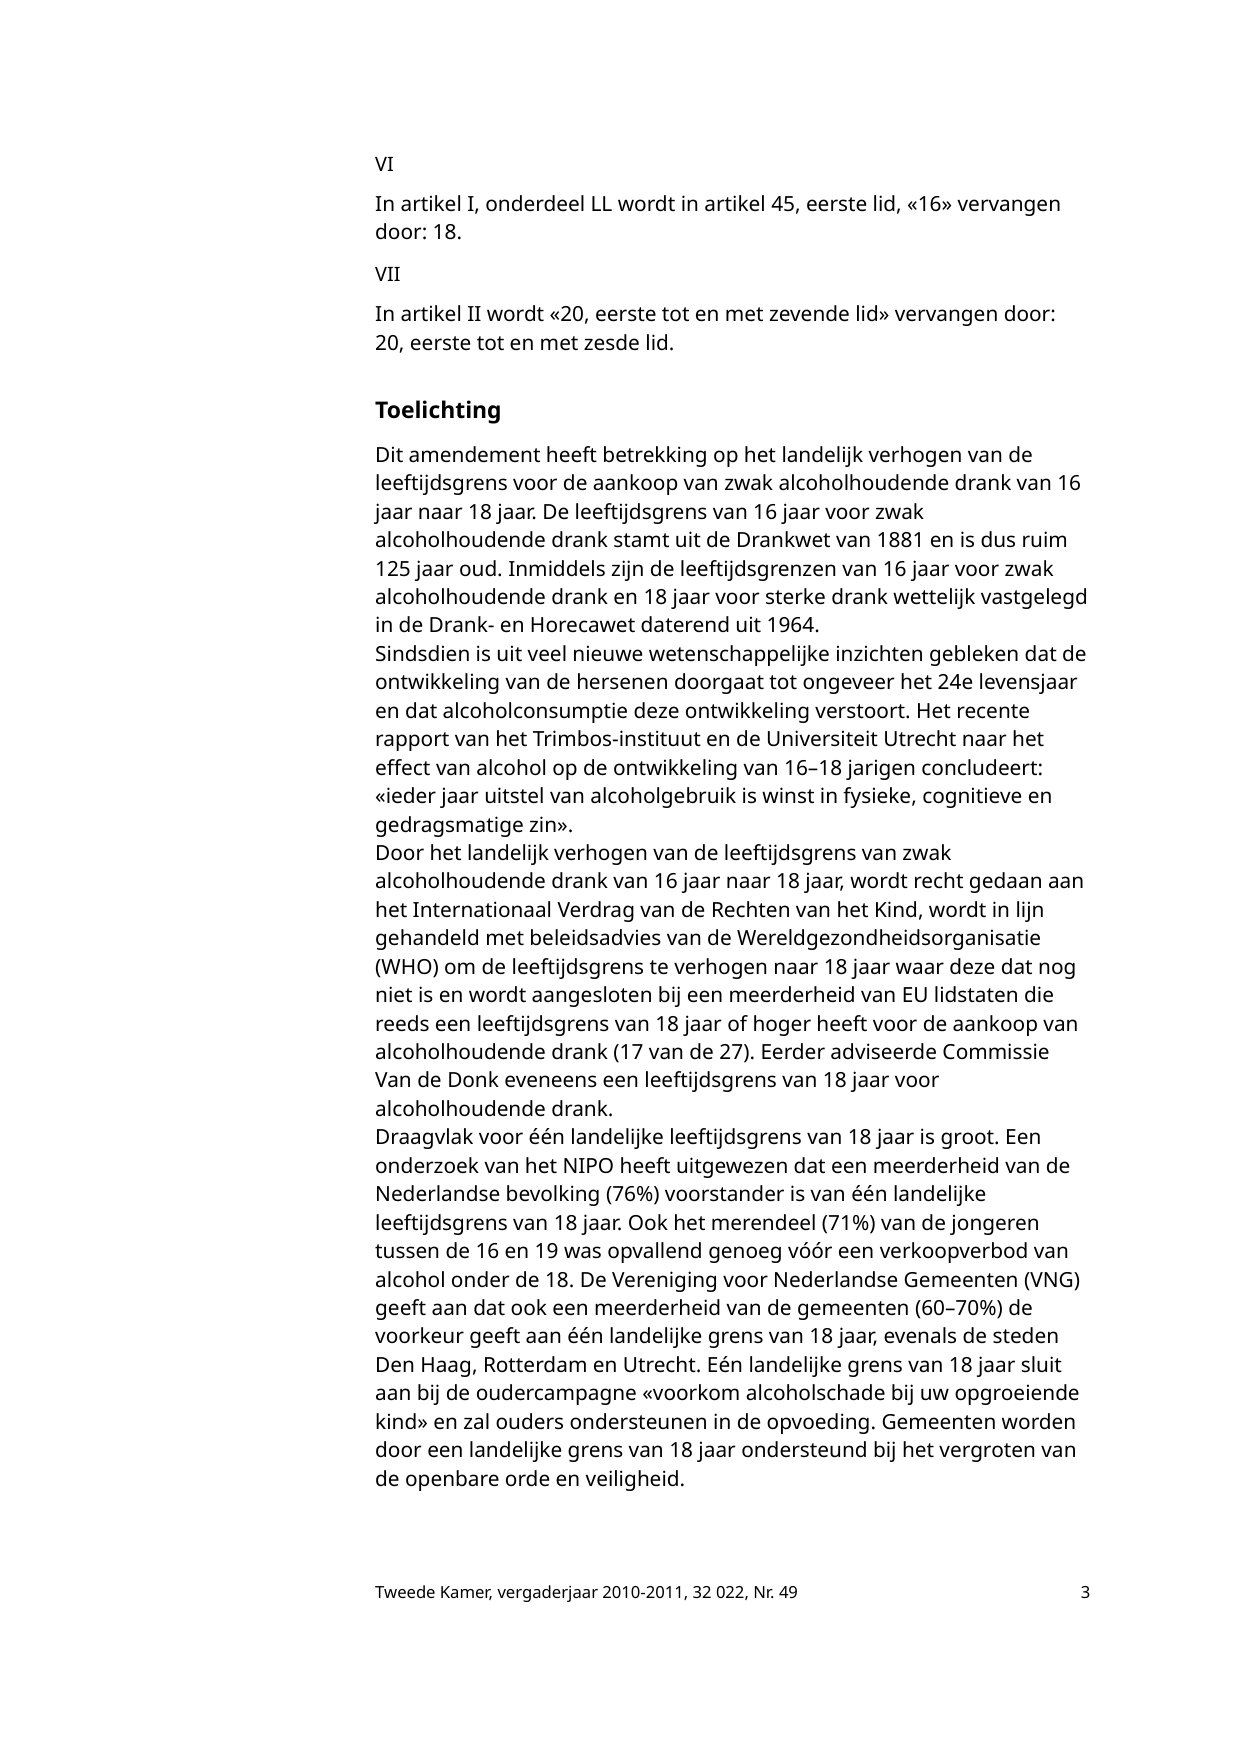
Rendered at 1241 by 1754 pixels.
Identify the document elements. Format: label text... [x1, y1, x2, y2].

text Dit amendement heeft betrekking op het landelijk verhogen van de leeftijdsgrens voor de aankoop van zwak alcoholhoudende drank van 16 jaar naar 18 jaar. De leeftijdsgrens van 16 jaar voor zwak alcoholhoudende drank stamt uit de Drankwet van 1881 en is dus ruim 125 jaar oud. Inmiddels zijn de leeftijdsgrenzen van 16 jaar voor zwak alcoholhoudende drank en 18 jaar voor sterke drank wettelijk vastgelegd in de Drank- en Horecawet daterend uit 1964. [375, 440, 1090, 639]
text Draagvlak voor één landelijke leeftijdsgrens van 18 jaar is groot. Een onderzoek van het NIPO heeft uitgewezen dat een meerderheid van de Nederlandse bevolking (76%) voorstander is van één landelijke leeftijdsgrens van 18 jaar. Ook het merendeel (71%) van de jongeren tussen de 16 en 19 was opvallend genoeg vóór een verkoopverbod van alcohol onder de 18. De Vereniging voor Nederlandse Gemeenten (VNG) geeft aan dat ook een meerderheid van de gemeenten (60–70%) de voorkeur geeft aan één landelijke grens van 18 jaar, evenals de steden Den Haag, Rotterdam en Utrecht. Eén landelijke grens van 18 jaar sluit aan bij de oudercampagne «voorkom alcoholschade bij uw opgroeiende kind» en zal ouders ondersteunen in de opvoeding. Gemeenten worden door een landelijke grens van 18 jaar ondersteund bij het vergroten van de openbare orde en veiligheid. [375, 1122, 1090, 1492]
text Door het landelijk verhogen van de leeftijdsgrens van zwak alcoholhoudende drank van 16 jaar naar 18 jaar, wordt recht gedaan aan het Internationaal Verdrag van de Rechten van het Kind, wordt in lijn gehandeld met beleidsadvies van de Wereldgezondheidsorganisatie (WHO) om de leeftijdsgrens te verhogen naar 18 jaar waar deze dat nog niet is en wordt aangesloten bij een meerderheid van EU lidstaten die reeds een leeftijdsgrens van 18 jaar of hoger heeft voor de aankoop van alcoholhoudende drank (17 van de 27). Eerder adviseerde Commissie Van de Donk eveneens een leeftijdsgrens van 18 jaar voor alcoholhoudende drank. [375, 838, 1090, 1122]
text Sindsdien is uit veel nieuwe wetenschappelijke inzichten gebleken dat de ontwikkeling van de hersenen doorgaat tot ongeveer het 24e levensjaar en dat alcoholconsumptie deze ontwikkeling verstoort. Het recente rapport van het Trimbos-instituut en de Universiteit Utrecht naar het effect van alcohol op de ontwikkeling van 16–18 jarigen concludeert: «ieder jaar uitstel van alcoholgebruik is winst in fysieke, cognitieve en gedragsmatige zin». [375, 639, 1090, 838]
subtitle Toelichting [375, 394, 1090, 425]
text In artikel II wordt «20, eerste tot en met zevende lid» vervangen door: 20, eerste tot en met zesde lid. [375, 299, 1090, 356]
text In artikel I, onderdeel LL wordt in artikel 45, eerste lid, «16» vervangen door: 18. [375, 189, 1090, 246]
text VII [375, 261, 1090, 288]
text VI [375, 150, 1090, 177]
